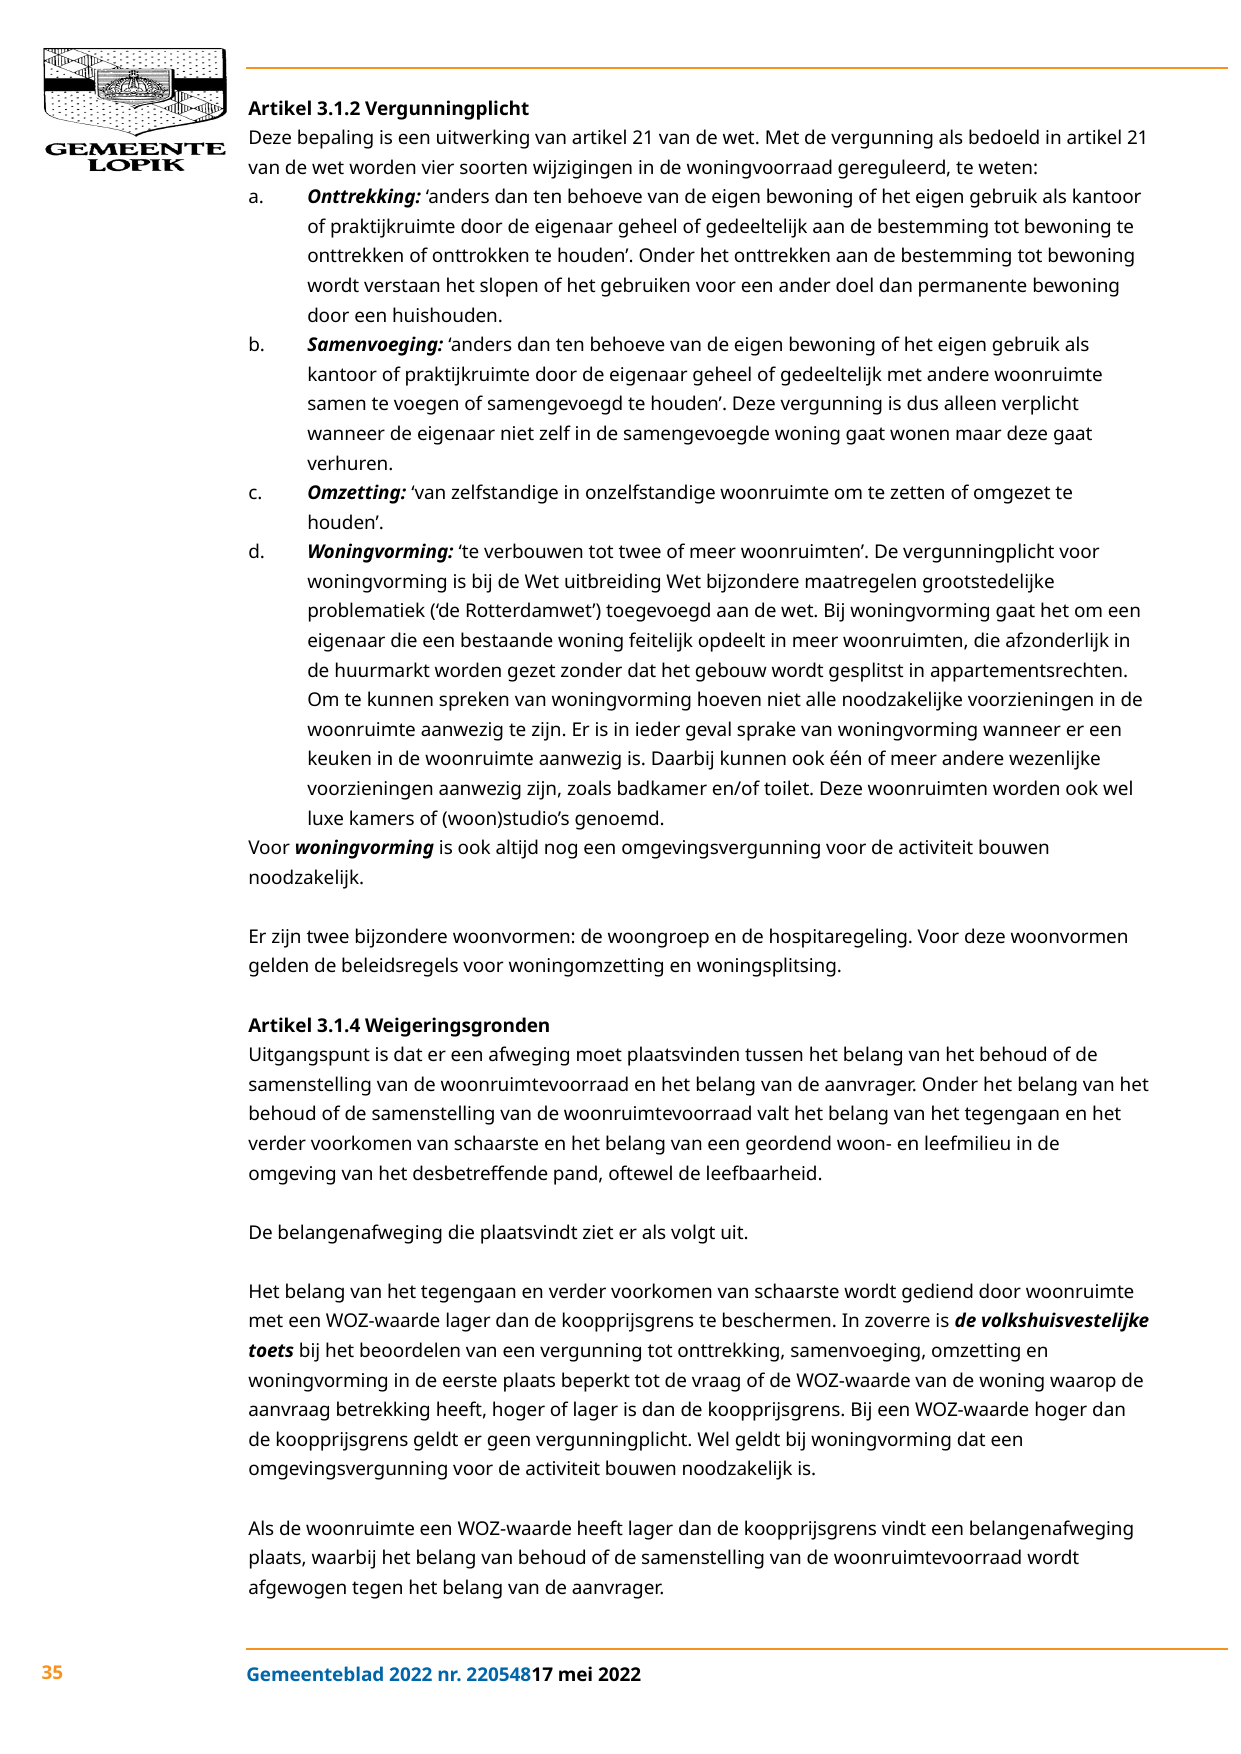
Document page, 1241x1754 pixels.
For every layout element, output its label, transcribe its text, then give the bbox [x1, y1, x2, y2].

list Samenvoeging: ‘anders dan ten behoeve van de eigen bewoning of het eigen gebruik als kantoor of praktijkruimte door de eigenaar geheel of gedeeltelijk met andere woonruimte samen te voegen of samengevoegd te houden’. Deze vergunning is dus alleen verplicht wanneer de eigenaar niet zelf in de samengevoegde woning gaat wonen maar deze gaat verhuren. [248, 331, 1152, 476]
text Als de woonruimte een WOZ-waarde heeft lager dan de koopprijsgrens vindt een belangenafweging plaats, waarbij het belang van behoud of de samenstelling van de woonruimtevoorraad wordt afgewogen tegen het belang van de aanvrager. [248, 1515, 1152, 1600]
text Deze bepaling is een uitwerking van artikel 21 van de wet. Met de vergunning als bedoeld in artikel 21 van de wet worden vier soorten wijzigingen in de woningvoorraad gereguleerd, te weten: [248, 124, 1152, 180]
text De belangenafweging die plaatsvindt ziet er als volgt uit. [248, 1219, 1152, 1245]
list Woningvorming: ‘te verbouwen tot twee of meer woonruimten’. De vergunningplicht voor woningvorming is bij de Wet uitbreiding Wet bijzondere maatregelen grootstedelijke problematiek (‘de Rotterdamwet’) toegevoegd aan de wet. Bij woningvorming gaat het om een eigenaar die een bestaande woning feitelijk opdeelt in meer woonruimten, die afzonderlijk in de huurmarkt worden gezet zonder dat het gebouw wordt gesplitst in appartementsrechten. Om te kunnen spreken van woningvorming hoeven niet alle noodzakelijke voorzieningen in de woonruimte aanwezig te zijn. Er is in ieder geval sprake van woningvorming wanneer er een keuken in de woonruimte aanwezig is. Daarbij kunnen ook één of meer andere wezenlijke voorzieningen aanwezig zijn, zoals badkamer en/of toilet. Deze woonruimten worden ook wel luxe kamers of (woon)studio’s genoemd. [248, 538, 1152, 831]
text Voor woningvorming is ook altijd nog een omgevingsvergunning voor de activiteit bouwen noodzakelijk. [248, 834, 1152, 890]
text Artikel 3.1.4 Weigeringsgronden [248, 1012, 1152, 1038]
list Onttrekking: ‘anders dan ten behoeve van de eigen bewoning of het eigen gebruik als kantoor of praktijkruimte door de eigenaar geheel of gedeeltelijk aan de bestemming tot bewoning te onttrekken of onttrokken te houden’. Onder het onttrekken aan de bestemming tot bewoning wordt verstaan het slopen of het gebruiken voor een ander doel dan permanente bewoning door een huishouden. [248, 183, 1152, 328]
picture [41, 47, 231, 172]
text Er zijn twee bijzondere woonvormen: de woongroep en de hospitaregeling. Voor deze woonvormen gelden de beleidsregels voor woningomzetting en woningsplitsing. [248, 923, 1152, 978]
list Omzetting: ‘van zelfstandige in onzelfstandige woonruimte om te zetten of omgezet te houden’. [248, 479, 1152, 535]
text Artikel 3.1.2 Vergunningplicht [248, 95, 1152, 121]
text Het belang van het tegengaan en verder voorkomen van schaarste wordt gediend door woonruimte met een WOZ-waarde lager dan de koopprijsgrens te beschermen. In zoverre is de volkshuisvestelijke toets bij het beoordelen van een vergunning tot onttrekking, samenvoeging, omzetting en woningvorming in de eerste plaats beperkt tot de vraag of de WOZ-waarde van de woning waarop de aanvraag betrekking heeft, hoger of lager is dan de koopprijsgrens. Bij een WOZ-waarde hoger dan de koopprijsgrens geldt er geen vergunningplicht. Wel geldt bij woningvorming dat een omgevingsvergunning voor de activiteit bouwen noodzakelijk is. [248, 1278, 1152, 1481]
text Uitgangspunt is dat er een afweging moet plaatsvinden tussen het belang van het behoud of de samenstelling van de woonruimtevoorraad en het belang van de aanvrager. Onder het belang van het behoud of de samenstelling van de woonruimtevoorraad valt het belang van het tegengaan en het verder voorkomen van schaarste en het belang van een geordend woon- en leefmilieu in de omgeving van het desbetreffende pand, oftewel de leefbaarheid. [248, 1041, 1152, 1186]
